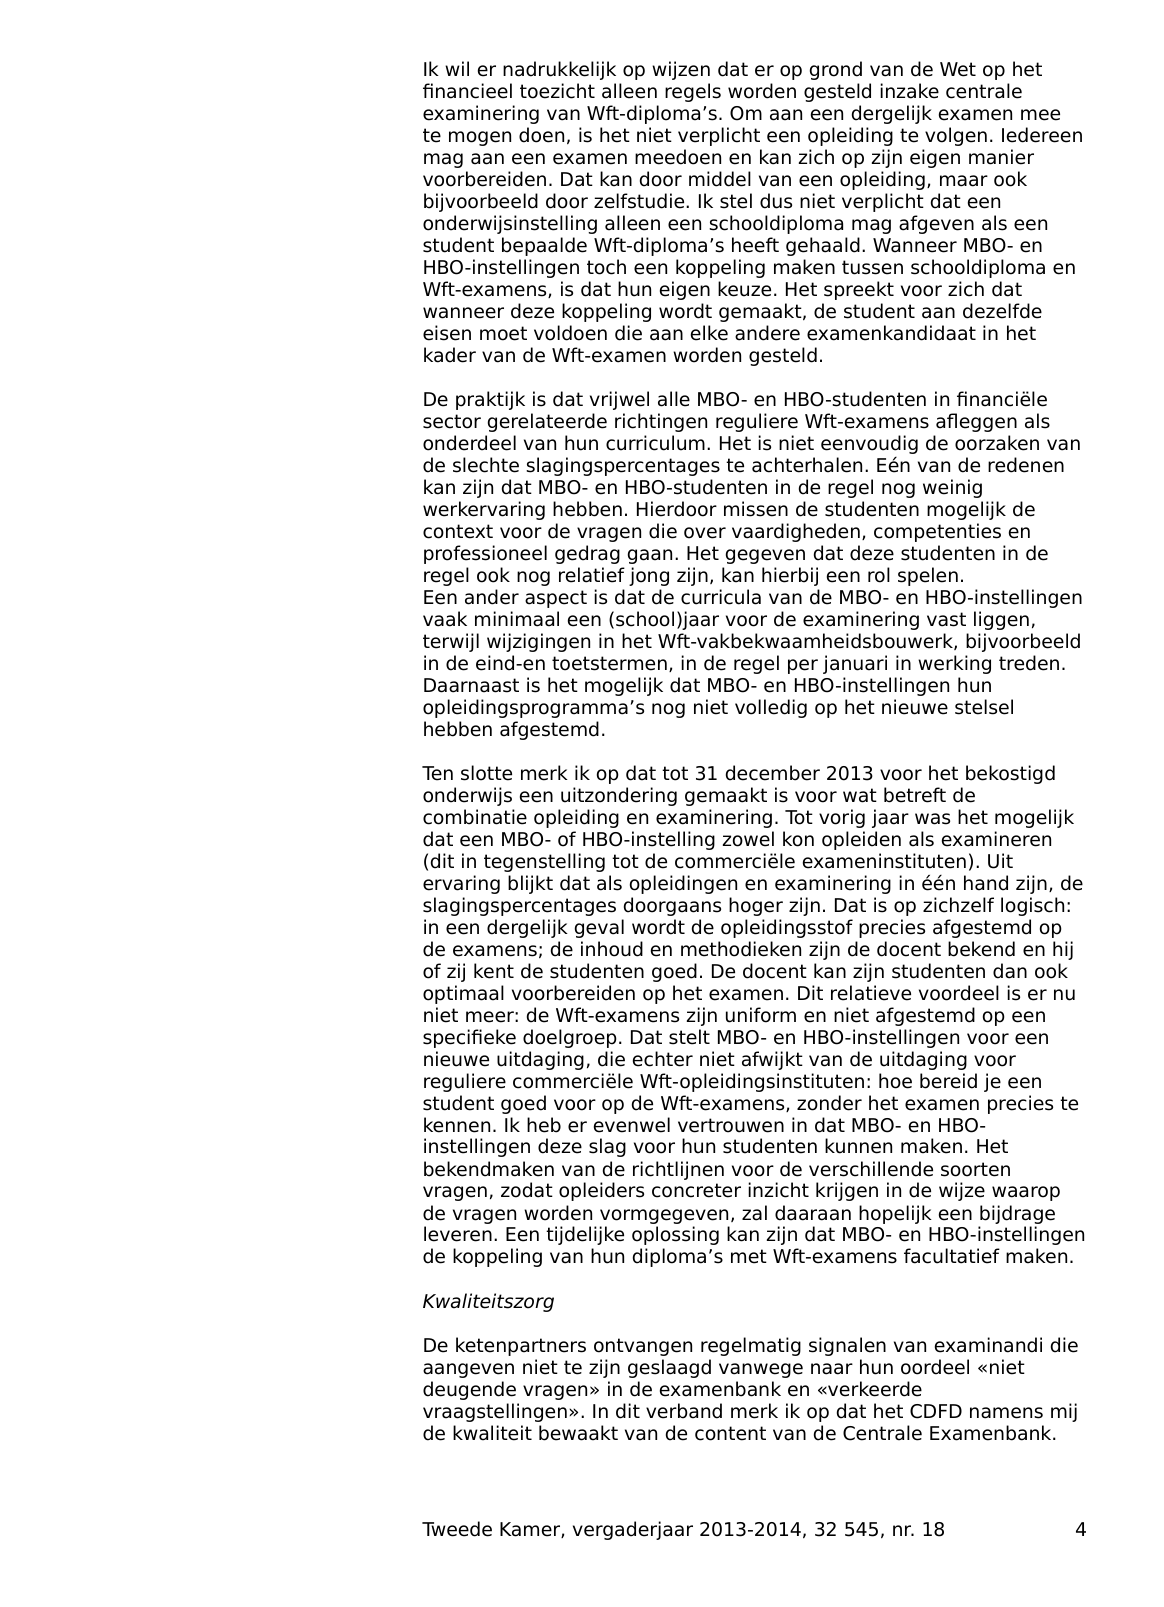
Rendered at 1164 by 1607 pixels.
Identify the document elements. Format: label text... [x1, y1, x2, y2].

text Een ander aspect is dat de curricula van de MBO- en HBO-instellingen vaak minimaal een (school)jaar voor de examinering vast liggen, terwijl wijzigingen in het Wft-vakbekwaamheidsbouwerk, bijvoorbeeld in de eind-en toetstermen, in de regel per januari in werking treden. Daarnaast is het mogelijk dat MBO- en HBO-instellingen hun opleidingsprogramma’s nog niet volledig op het nieuwe stelsel hebben afgestemd. [422, 587, 1087, 741]
text Ik wil er nadrukkelijk op wijzen dat er op grond van de Wet op het financieel toezicht alleen regels worden gesteld inzake centrale examinering van Wft-diploma’s. Om aan een dergelijk examen mee te mogen doen, is het niet verplicht een opleiding te volgen. Iedereen mag aan een examen meedoen en kan zich op zijn eigen manier voorbereiden. Dat kan door middel van een opleiding, maar ook bijvoorbeeld door zelfstudie. Ik stel dus niet verplicht dat een onderwijsinstelling alleen een schooldiploma mag afgeven als een student bepaalde Wft-diploma’s heeft gehaald. Wanneer MBO- en HBO-instellingen toch een koppeling maken tussen schooldiploma en Wft-examens, is dat hun eigen keuze. Het spreekt voor zich dat wanneer deze koppeling wordt gemaakt, de student aan dezelfde eisen moet voldoen die aan elke andere examenkandidaat in het kader van de Wft-examen worden gesteld. [422, 59, 1087, 367]
text De ketenpartners ontvangen regelmatig signalen van examinandi die aangeven niet te zijn geslaagd vanwege naar hun oordeel «niet deugende vragen» in de examenbank en «verkeerde vraagstellingen». In dit verband merk ik op dat het CDFD namens mij de kwaliteit bewaakt van de content van de Centrale Examenbank. [422, 1335, 1087, 1444]
subtitle Kwaliteitszorg [422, 1291, 1087, 1312]
text Ten slotte merk ik op dat tot 31 december 2013 voor het bekostigd onderwijs een uitzondering gemaakt is voor wat betreft de combinatie opleiding en examinering. Tot vorig jaar was het mogelijk dat een MBO- of HBO-instelling zowel kon opleiden als examineren (dit in tegenstelling tot de commerciële exameninstituten). Uit ervaring blijkt dat als opleidingen en examinering in één hand zijn, de slagingspercentages doorgaans hoger zijn. Dat is op zichzelf logisch: in een dergelijk geval wordt de opleidingsstof precies afgestemd op de examens; de inhoud en methodieken zijn de docent bekend en hij of zij kent de studenten goed. De docent kan zijn studenten dan ook optimaal voorbereiden op het examen. Dit relatieve voordeel is er nu niet meer: de Wft-examens zijn uniform en niet afgestemd op een specifieke doelgroep. Dat stelt MBO- en HBO-instellingen voor een nieuwe uitdaging, die echter niet afwijkt van de uitdaging voor reguliere commerciële Wft-opleidingsinstituten: hoe bereid je een student goed voor op de Wft-examens, zonder het examen precies te kennen. Ik heb er evenwel vertrouwen in dat MBO- en HBO-instellingen deze slag voor hun studenten kunnen maken. Het bekendmaken van de richtlijnen voor de verschillende soorten vragen, zodat opleiders concreter inzicht krijgen in de wijze waarop de vragen worden vormgegeven, zal daaraan hopelijk een bijdrage leveren. Een tijdelijke oplossing kan zijn dat MBO- en HBO-instellingen de koppeling van hun diploma’s met Wft-examens facultatief maken. [422, 763, 1087, 1268]
text De praktijk is dat vrijwel alle MBO- en HBO-studenten in financiële sector gerelateerde richtingen reguliere Wft-examens afleggen als onderdeel van hun curriculum. Het is niet eenvoudig de oorzaken van de slechte slagingspercentages te achterhalen. Eén van de redenen kan zijn dat MBO- en HBO-studenten in de regel nog weinig werkervaring hebben. Hierdoor missen de studenten mogelijk de context voor de vragen die over vaardigheden, competenties en professioneel gedrag gaan. Het gegeven dat deze studenten in de regel ook nog relatief jong zijn, kan hierbij een rol spelen. [422, 389, 1087, 587]
